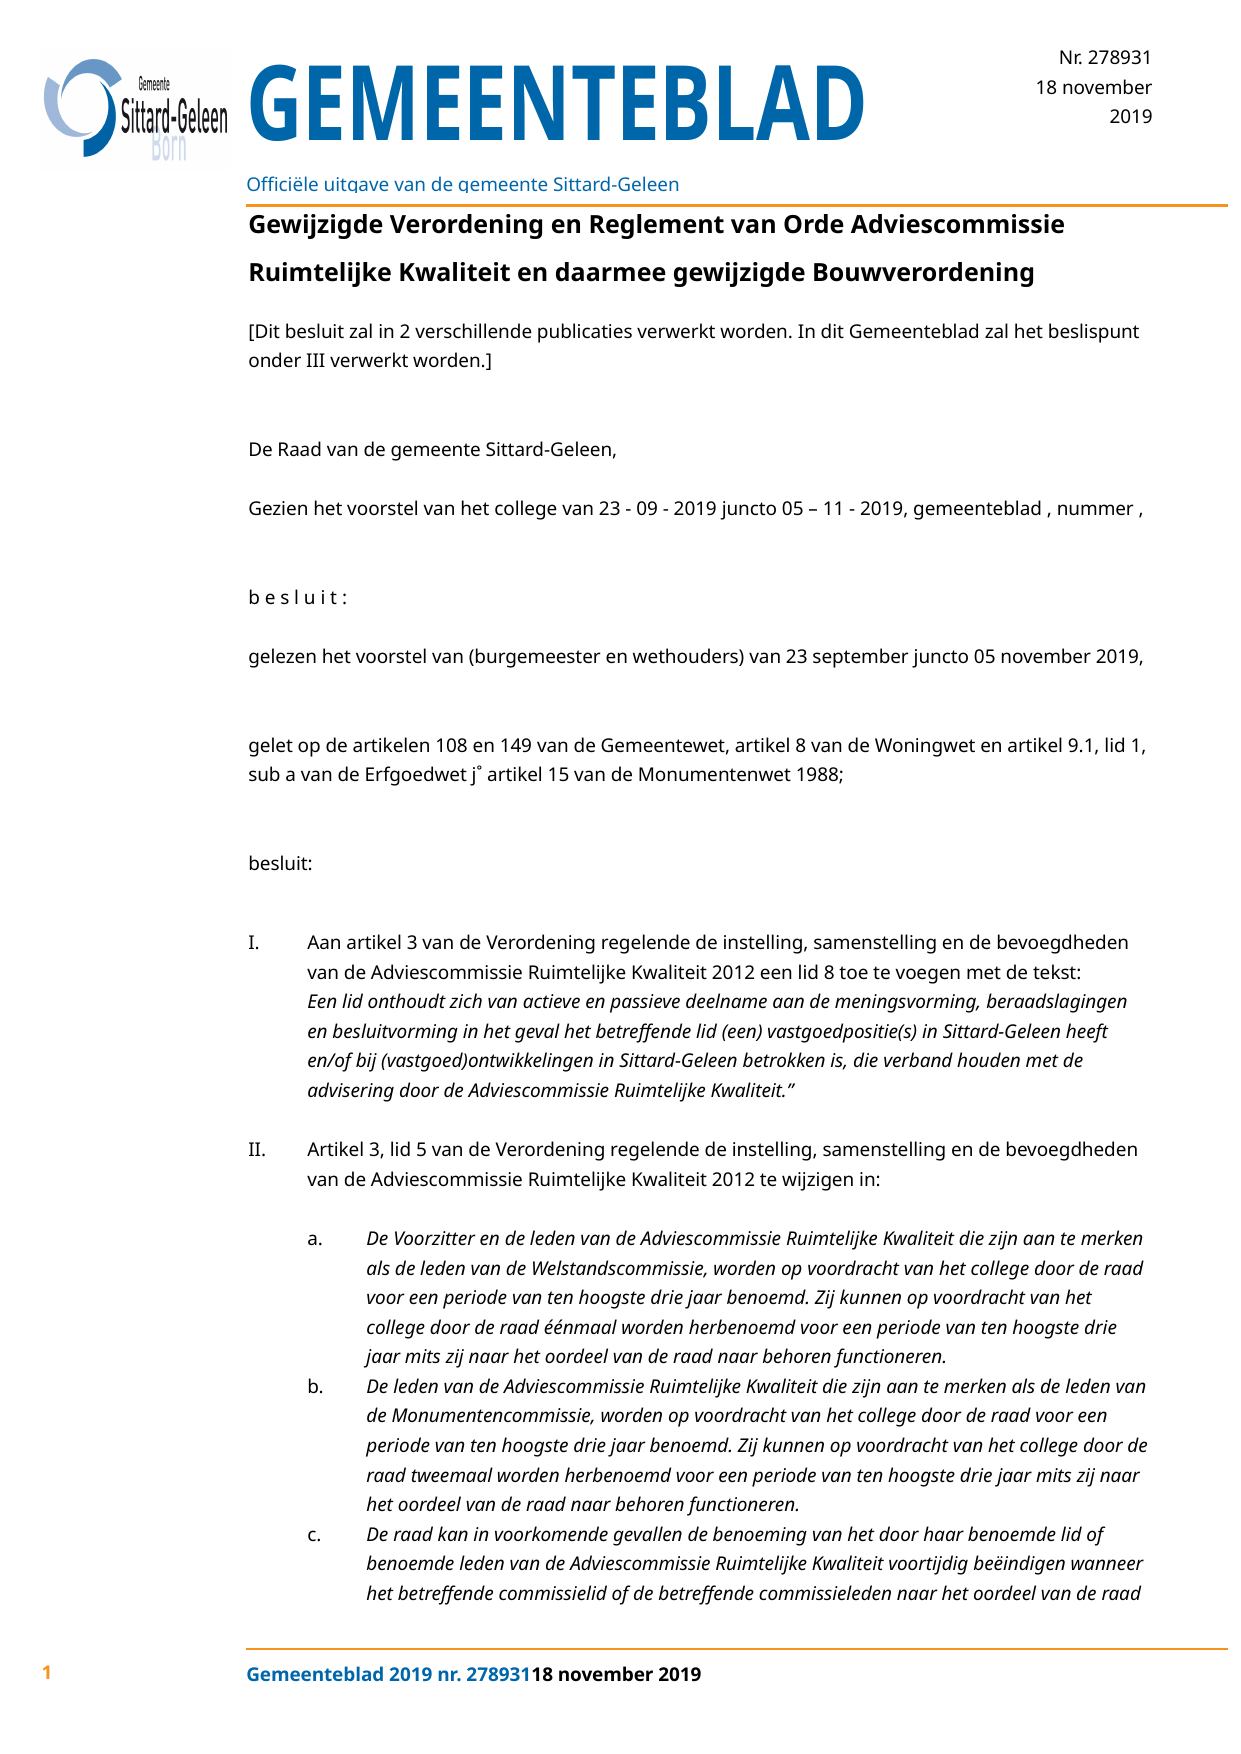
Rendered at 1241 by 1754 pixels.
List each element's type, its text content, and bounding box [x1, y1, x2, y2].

picture [41, 47, 231, 172]
list Aan artikel 3 van de Verordening regelende de instelling, samenstelling en de bevoegdheden van de Adviescommissie Ruimtelijke Kwaliteit 2012 een lid 8 toe te voegen met de tekst: [248, 929, 1152, 984]
list De Voorzitter en de leden van de Adviescommissie Ruimtelijke Kwaliteit die zijn aan te merken als de leden van de Welstandscommissie, worden op voordracht van het college door de raad voor een periode van ten hoogste drie jaar benoemd. Zij kunnen op voordracht van het college door de raad éénmaal worden herbenoemd voor een periode van ten hoogste drie jaar mits zij naar het oordeel van de raad naar behoren functioneren. [307, 1225, 1152, 1369]
text Gewijzigde Verordening en Reglement van Orde Adviescommissie Ruimtelijke Kwaliteit en daarmee gewijzigde Bouwverordening [248, 207, 1152, 288]
text gelet op de artikelen 108 en 149 van de Gemeentewet, artikel 8 van de Woningwet en artikel 9.1, lid 1, sub a van de Erfgoedwet j˚ artikel 15 van de Monumentenwet 1988; [248, 732, 1152, 787]
text Gezien het voorstel van het college van 23 - 09 - 2019 juncto 05 – 11 - 2019, gemeenteblad , nummer , [248, 495, 1152, 521]
list De raad kan in voorkomende gevallen de benoeming van het door haar benoemde lid of benoemde leden van de Adviescommissie Ruimtelijke Kwaliteit voortijdig beëindigen wanneer het betreffende commissielid of de betreffende commissieleden naar het oordeel van de raad [307, 1521, 1152, 1606]
list Een lid onthoudt zich van actieve en passieve deelname aan de meningsvorming, beraadslagingen en besluitvorming in het geval het betreffende lid (een) vastgoedpositie(s) in Sittard-Geleen heeft en/of bij (vastgoed)ontwikkelingen in Sittard-Geleen betrokken is, die verband houden met de advisering door de Adviescommissie Ruimtelijke Kwaliteit.” [248, 988, 1152, 1103]
text besluit: [248, 850, 1152, 876]
text gelezen het voorstel van (burgemeester en wethouders) van 23 september juncto 05 november 2019, [248, 643, 1152, 669]
text [Dit besluit zal in 2 verschillende publicaties verwerkt worden. In dit Gemeenteblad zal het beslispunt onder III verwerkt worden.] [248, 318, 1152, 373]
list De leden van de Adviescommissie Ruimtelijke Kwaliteit die zijn aan te merken als de leden van de Monumentencommissie, worden op voordracht van het college door de raad voor een periode van ten hoogste drie jaar benoemd. Zij kunnen op voordracht van het college door de raad tweemaal worden herbenoemd voor een periode van ten hoogste drie jaar mits zij naar het oordeel van de raad naar behoren functioneren. [307, 1373, 1152, 1517]
text b e s l u i t : [248, 584, 1152, 610]
list Artikel 3, lid 5 van de Verordening regelende de instelling, samenstelling en de bevoegdheden van de Adviescommissie Ruimtelijke Kwaliteit 2012 te wijzigen in: [248, 1136, 1152, 1192]
text De Raad van de gemeente Sittard-Geleen, [248, 436, 1152, 462]
